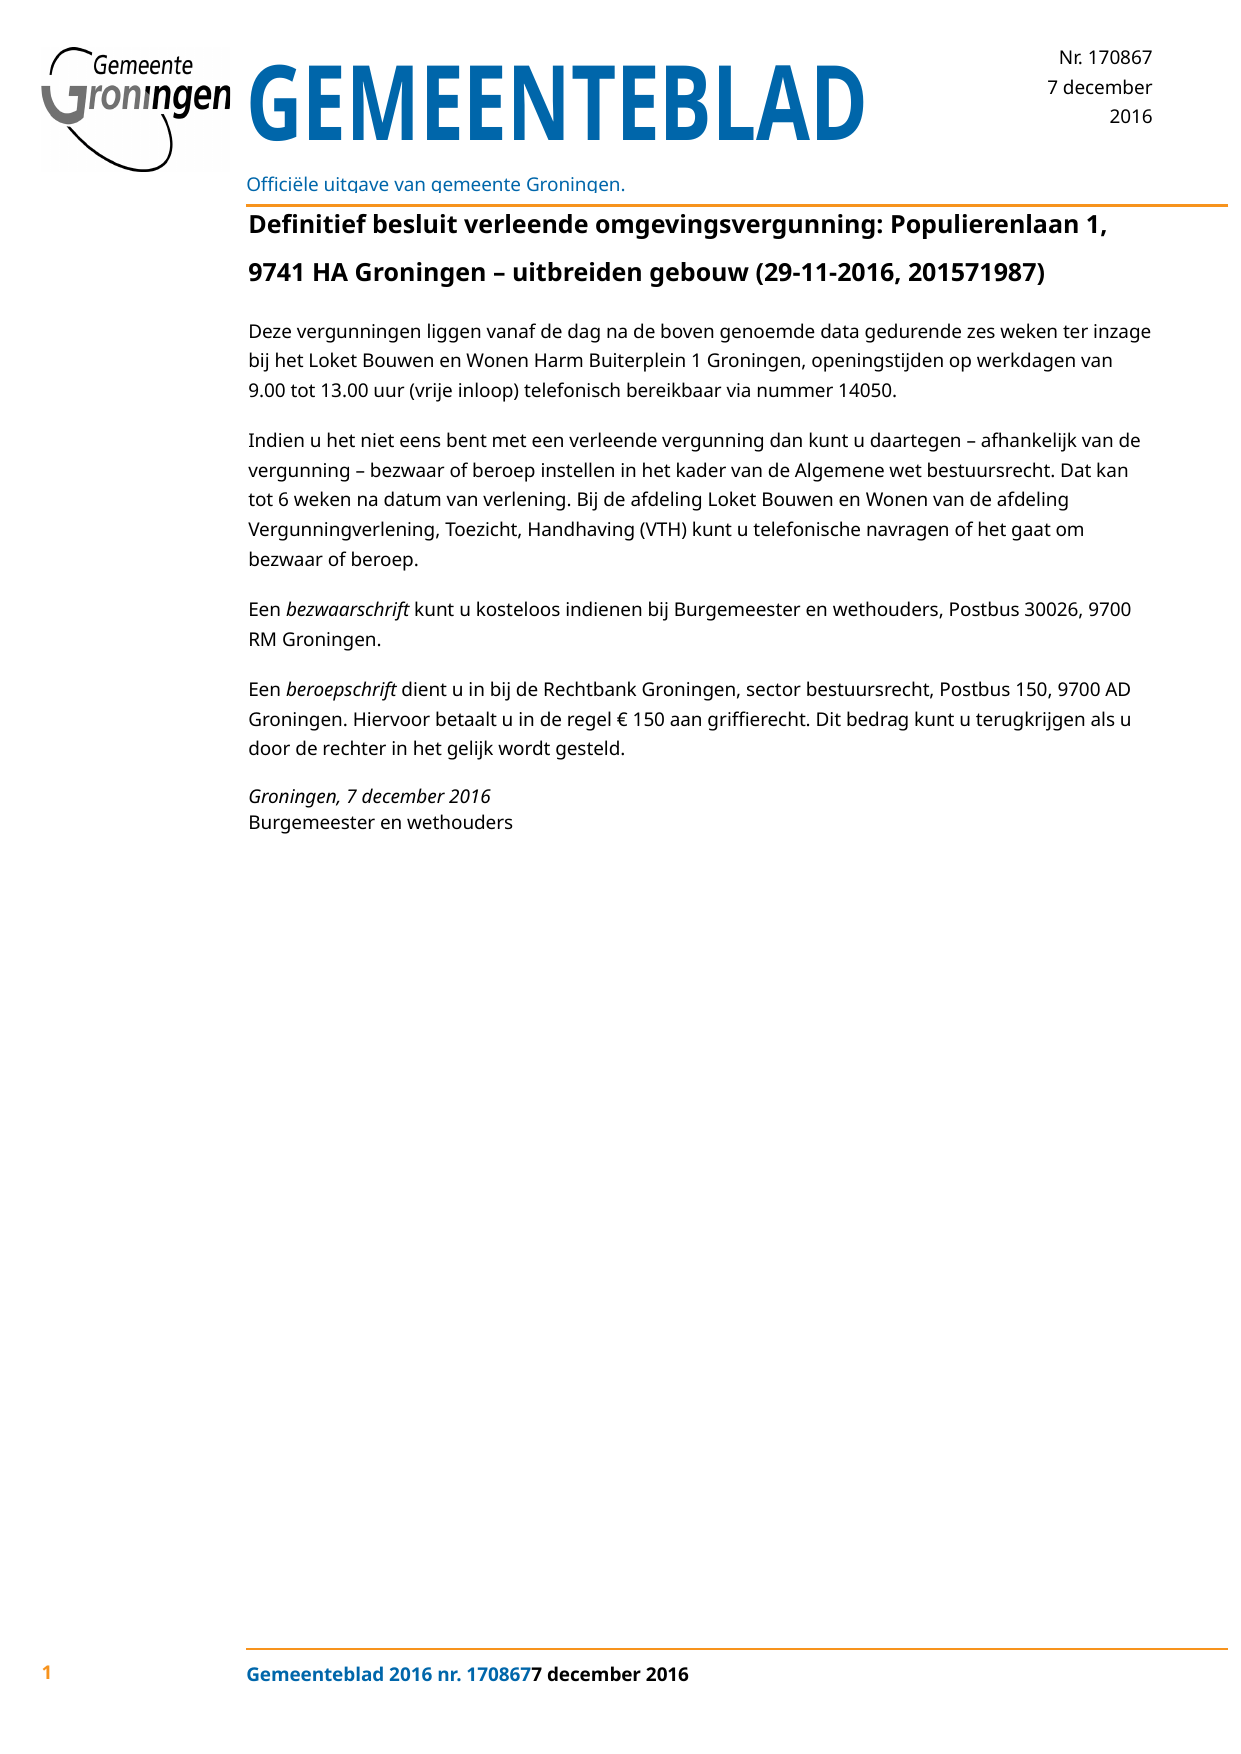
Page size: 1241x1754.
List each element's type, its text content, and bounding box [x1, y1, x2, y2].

text Burgemeester en wethouders [248, 809, 1152, 835]
picture [41, 47, 231, 172]
text Een bezwaarschrift kunt u kosteloos indienen bij Burgemeester en wethouders, Postbus 30026, 9700 RM Groningen. [248, 596, 1152, 652]
text Definitief besluit verleende omgevingsvergunning: Populierenlaan 1, 9741 HA Groningen – uitbreiden gebouw (29-11-2016, 201571987) [248, 207, 1152, 288]
text Indien u het niet eens bent met een verleende vergunning dan kunt u daartegen – afhankelijk van de vergunning – bezwaar of beroep instellen in het kader van de Algemene wet bestuursrecht. Dat kan tot 6 weken na datum van verlening. Bij de afdeling Loket Bouwen en Wonen van de afdeling Vergunningverlening, Toezicht, Handhaving (VTH) kunt u telefonische navragen of het gaat om bezwaar of beroep. [248, 427, 1152, 572]
text Deze vergunningen liggen vanaf de dag na de boven genoemde data gedurende zes weken ter inzage bij het Loket Bouwen en Wonen Harm Buiterplein 1 Groningen, openingstijden op werkdagen van 9.00 tot 13.00 uur (vrije inloop) telefonisch bereikbaar via nummer 14050. [248, 318, 1152, 403]
text Een beroepschrift dient u in bij de Rechtbank Groningen, sector bestuursrecht, Postbus 150, 9700 AD Groningen. Hiervoor betaalt u in de regel € 150 aan griffierecht. Dit bedrag kunt u terugkrijgen als u door de rechter in het gelijk wordt gesteld. [248, 676, 1152, 761]
text Groningen, 7 december 2016 [248, 783, 1152, 809]
